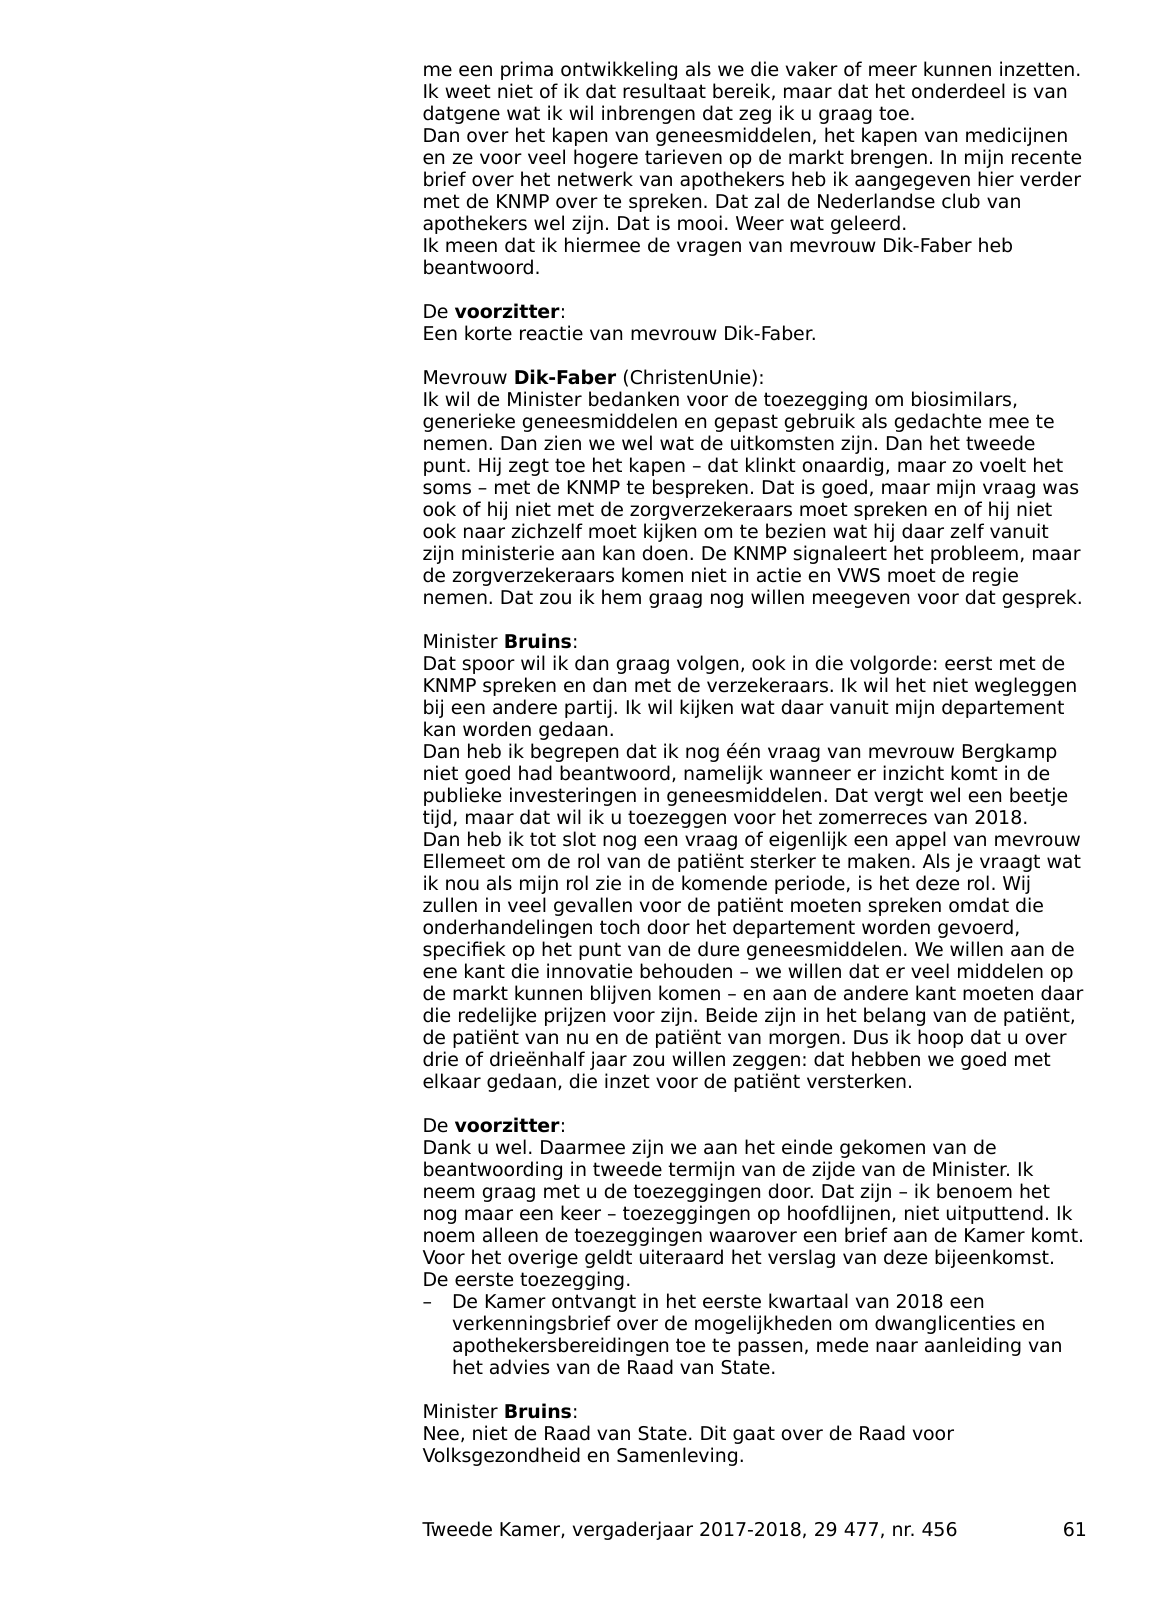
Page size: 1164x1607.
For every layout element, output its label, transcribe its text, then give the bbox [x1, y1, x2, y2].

text – De Kamer ontvangt in het eerste kwartaal van 2018 een verkenningsbrief over de mogelijkheden om dwanglicenties en apothekersbereidingen toe te passen, mede naar aanleiding van het advies van de Raad van State. [422, 1291, 1087, 1379]
text Mevrouw Dik-Faber (ChristenUnie): [422, 367, 1087, 389]
text Minister Bruins: [422, 1401, 1087, 1423]
text me een prima ontwikkeling als we die vaker of meer kunnen inzetten. Ik weet niet of ik dat resultaat bereik, maar dat het onderdeel is van datgene wat ik wil inbrengen dat zeg ik u graag toe. [422, 59, 1087, 125]
text Dan over het kapen van geneesmiddelen, het kapen van medicijnen en ze voor veel hogere tarieven op de markt brengen. In mijn recente brief over het netwerk van apothekers heb ik aangegeven hier verder met de KNMP over te spreken. Dat zal de Nederlandse club van apothekers wel zijn. Dat is mooi. Weer wat geleerd. [422, 125, 1087, 235]
text Minister Bruins: [422, 631, 1087, 653]
text Nee, niet de Raad van State. Dit gaat over de Raad voor Volksgezondheid en Samenleving. [422, 1423, 1087, 1467]
text Dank u wel. Daarmee zijn we aan het einde gekomen van de beantwoording in tweede termijn van de zijde van de Minister. Ik neem graag met u de toezeggingen door. Dat zijn – ik benoem het nog maar een keer – toezeggingen op hoofdlijnen, niet uitputtend. Ik noem alleen de toezeggingen waarover een brief aan de Kamer komt. Voor het overige geldt uiteraard het verslag van deze bijeenkomst. De eerste toezegging. [422, 1137, 1087, 1291]
text Dan heb ik tot slot nog een vraag of eigenlijk een appel van mevrouw Ellemeet om de rol van de patiënt sterker te maken. Als je vraagt wat ik nou als mijn rol zie in de komende periode, is het deze rol. Wij zullen in veel gevallen voor de patiënt moeten spreken omdat die onderhandelingen toch door het departement worden gevoerd, specifiek op het punt van de dure geneesmiddelen. We willen aan de ene kant die innovatie behouden – we willen dat er veel middelen op de markt kunnen blijven komen – en aan de andere kant moeten daar die redelijke prijzen voor zijn. Beide zijn in het belang van de patiënt, de patiënt van nu en de patiënt van morgen. Dus ik hoop dat u over drie of drieënhalf jaar zou willen zeggen: dat hebben we goed met elkaar gedaan, die inzet voor de patiënt versterken. [422, 829, 1087, 1093]
text De voorzitter: [422, 301, 1087, 323]
text Een korte reactie van mevrouw Dik-Faber. [422, 323, 1087, 345]
text Ik wil de Minister bedanken voor de toezegging om biosimilars, generieke geneesmiddelen en gepast gebruik als gedachte mee te nemen. Dan zien we wel wat de uitkomsten zijn. Dan het tweede punt. Hij zegt toe het kapen – dat klinkt onaardig, maar zo voelt het soms – met de KNMP te bespreken. Dat is goed, maar mijn vraag was ook of hij niet met de zorgverzekeraars moet spreken en of hij niet ook naar zichzelf moet kijken om te bezien wat hij daar zelf vanuit zijn ministerie aan kan doen. De KNMP signaleert het probleem, maar de zorgverzekeraars komen niet in actie en VWS moet de regie nemen. Dat zou ik hem graag nog willen meegeven voor dat gesprek. [422, 389, 1087, 609]
text De voorzitter: [422, 1115, 1087, 1137]
text Dat spoor wil ik dan graag volgen, ook in die volgorde: eerst met de KNMP spreken en dan met de verzekeraars. Ik wil het niet wegleggen bij een andere partij. Ik wil kijken wat daar vanuit mijn departement kan worden gedaan. [422, 653, 1087, 741]
text Ik meen dat ik hiermee de vragen van mevrouw Dik-Faber heb beantwoord. [422, 235, 1087, 279]
text Dan heb ik begrepen dat ik nog één vraag van mevrouw Bergkamp niet goed had beantwoord, namelijk wanneer er inzicht komt in de publieke investeringen in geneesmiddelen. Dat vergt wel een beetje tijd, maar dat wil ik u toezeggen voor het zomerreces van 2018. [422, 741, 1087, 829]
